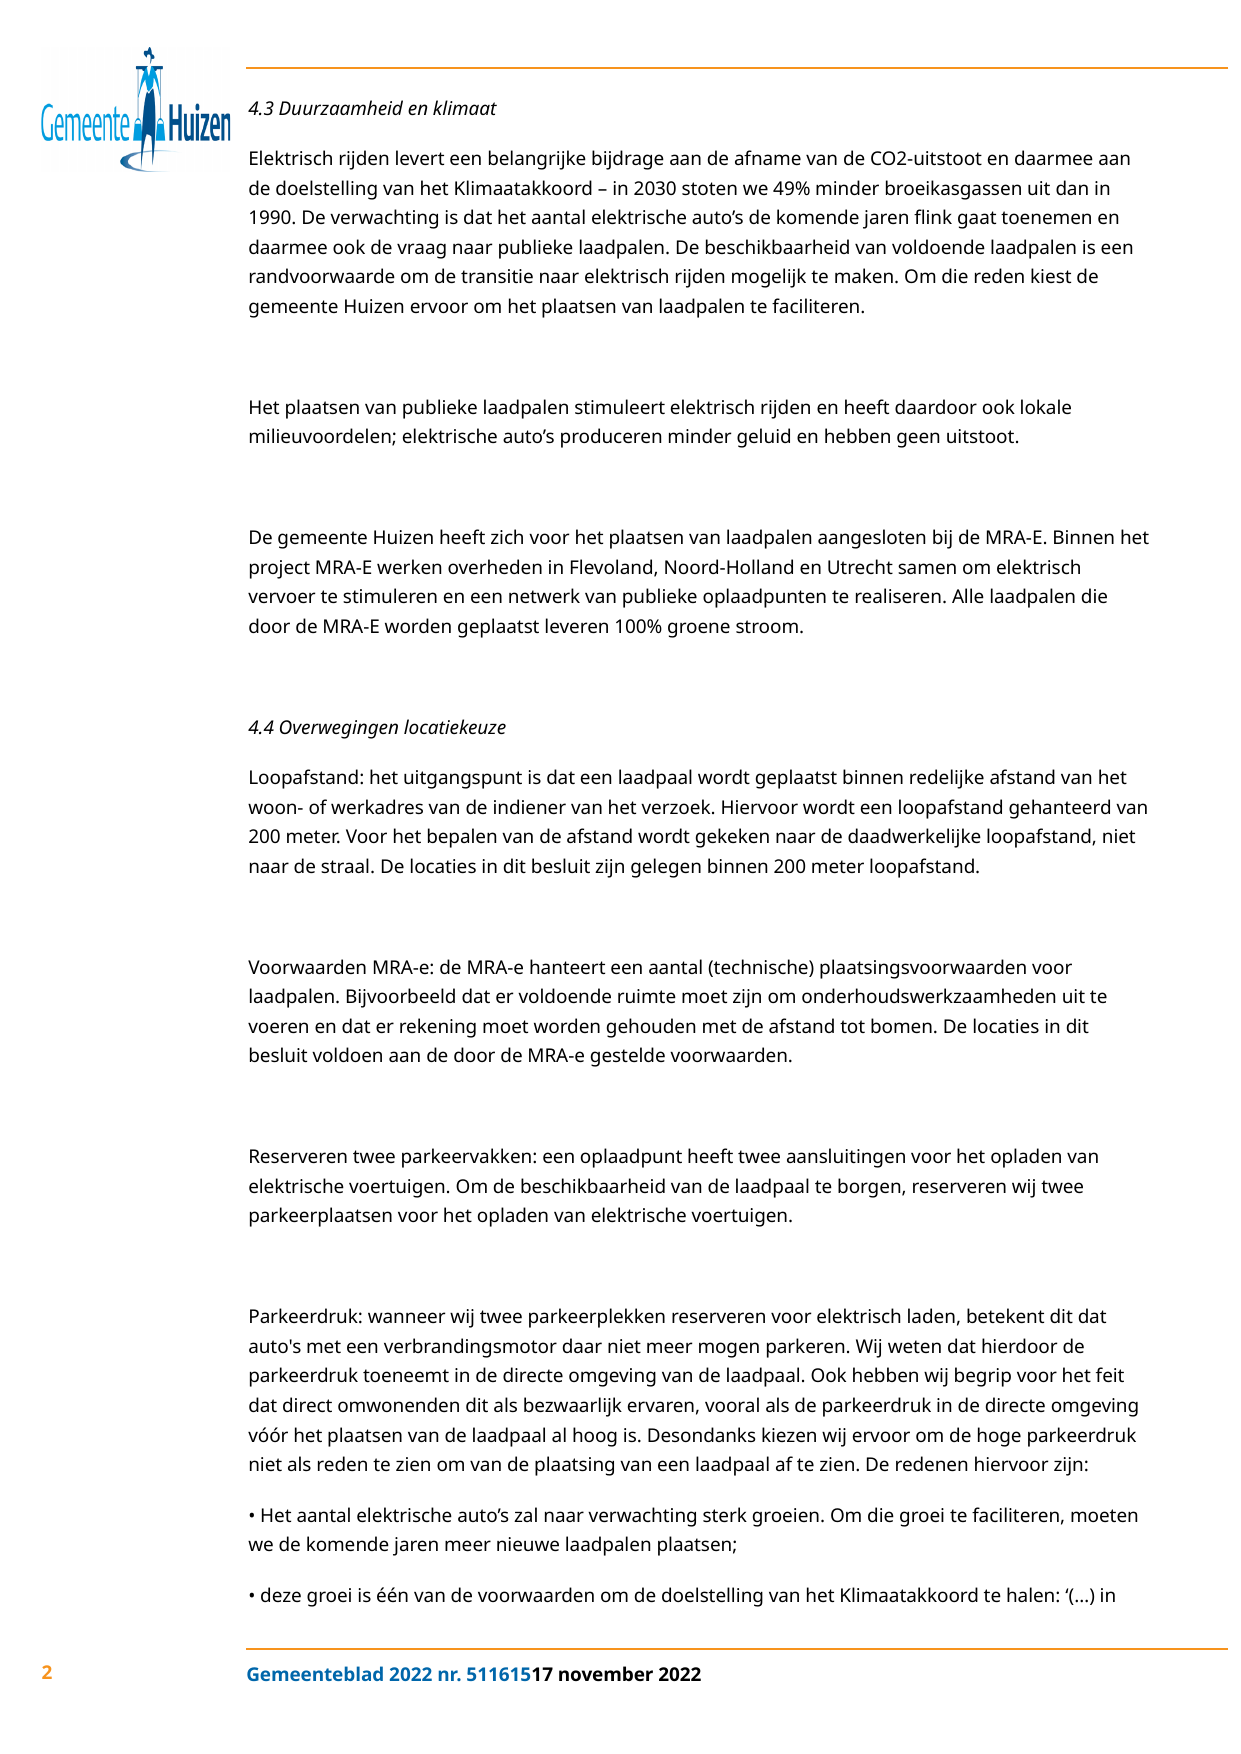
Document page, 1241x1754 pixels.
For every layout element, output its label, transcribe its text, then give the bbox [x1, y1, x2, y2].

text 4.4 Overwegingen locatiekeuze [248, 714, 1152, 740]
text Parkeerdruk: wanneer wij twee parkeerplekken reserveren voor elektrisch laden, betekent dit dat auto's met een verbrandingsmotor daar niet meer mogen parkeren. Wij weten dat hierdoor de parkeerdruk toeneemt in de directe omgeving van de laadpaal. Ook hebben wij begrip voor het feit dat direct omwonenden dit als bezwaarlijk ervaren, vooral als de parkeerdruk in de directe omgeving vóór het plaatsen van de laadpaal al hoog is. Desondanks kiezen wij ervoor om de hoge parkeerdruk niet als reden te zien om van de plaatsing van een laadpaal af te zien. De redenen hiervoor zijn: [248, 1303, 1152, 1477]
picture [41, 47, 231, 172]
text Voorwaarden MRA-e: de MRA-e hanteert een aantal (technische) plaatsingsvoorwaarden voor laadpalen. Bijvoorbeeld dat er voldoende ruimte moet zijn om onderhoudswerkzaamheden uit te voeren en dat er rekening moet worden gehouden met de afstand tot bomen. De locaties in dit besluit voldoen aan de door de MRA-e gestelde voorwaarden. [248, 954, 1152, 1068]
text Reserveren twee parkeervakken: een oplaadpunt heeft twee aansluitingen voor het opladen van elektrische voertuigen. Om de beschikbaarheid van de laadpaal te borgen, reserveren wij twee parkeerplaatsen voor het opladen van elektrische voertuigen. [248, 1143, 1152, 1228]
text 4.3 Duurzaamheid en klimaat [248, 95, 1152, 121]
text Elektrisch rijden levert een belangrijke bijdrage aan de afname van de CO2-uitstoot en daarmee aan de doelstelling van het Klimaatakkoord – in 2030 stoten we 49% minder broeikasgassen uit dan in 1990. De verwachting is dat het aantal elektrische auto’s de komende jaren flink gaat toenemen en daarmee ook de vraag naar publieke laadpalen. De beschikbaarheid van voldoende laadpalen is een randvoorwaarde om de transitie naar elektrisch rijden mogelijk te maken. Om die reden kiest de gemeente Huizen ervoor om het plaatsen van laadpalen te faciliteren. [248, 145, 1152, 319]
text • deze groei is één van de voorwaarden om de doelstelling van het Klimaatakkoord te halen: ‘(…) in [248, 1582, 1152, 1608]
text De gemeente Huizen heeft zich voor het plaatsen van laadpalen aangesloten bij de MRA-E. Binnen het project MRA-E werken overheden in Flevoland, Noord-Holland en Utrecht samen om elektrisch vervoer te stimuleren en een netwerk van publieke oplaadpunten te realiseren. Alle laadpalen die door de MRA-E worden geplaatst leveren 100% groene stroom. [248, 524, 1152, 639]
text Loopafstand: het uitgangspunt is dat een laadpaal wordt geplaatst binnen redelijke afstand van het woon- of werkadres van de indiener van het verzoek. Hiervoor wordt een loopafstand gehanteerd van 200 meter. Voor het bepalen van de afstand wordt gekeken naar de daadwerkelijke loopafstand, niet naar de straal. De locaties in dit besluit zijn gelegen binnen 200 meter loopafstand. [248, 764, 1152, 879]
text Het plaatsen van publieke laadpalen stimuleert elektrisch rijden en heeft daardoor ook lokale milieuvoordelen; elektrische auto’s produceren minder geluid en hebben geen uitstoot. [248, 394, 1152, 449]
text • Het aantal elektrische auto’s zal naar verwachting sterk groeien. Om die groei te faciliteren, moeten we de komende jaren meer nieuwe laadpalen plaatsen; [248, 1502, 1152, 1557]
